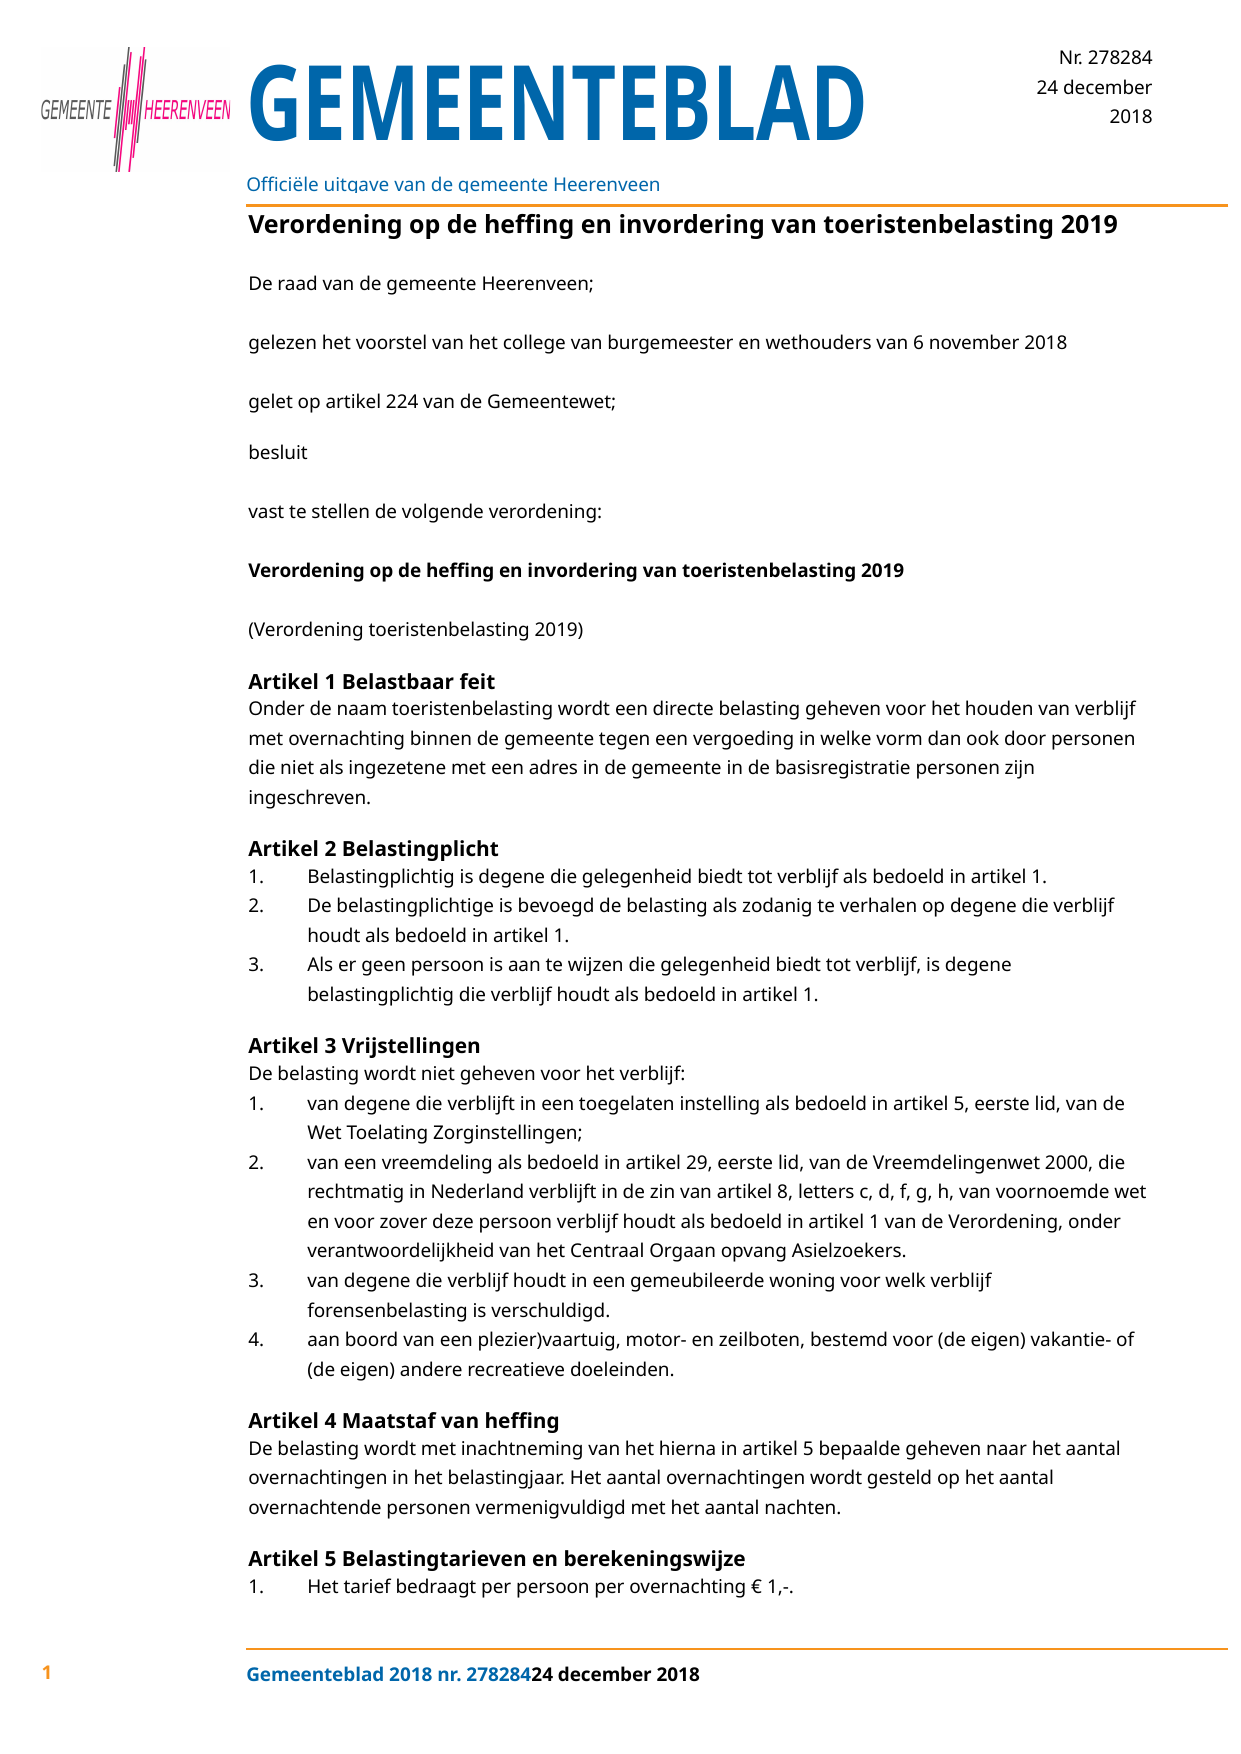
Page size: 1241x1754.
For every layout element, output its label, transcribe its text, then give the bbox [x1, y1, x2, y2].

list Belastingplichtig is degene die gelegenheid biedt tot verblijf als bedoeld in artikel 1. [248, 863, 1152, 889]
text gelet op artikel 224 van de Gemeentewet; [248, 389, 1152, 414]
list De belastingplichtige is bevoegd de belasting als zodanig te verhalen op degene die verblijf houdt als bedoeld in artikel 1. [248, 892, 1152, 948]
list van degene die verblijft in een toegelaten instelling als bedoeld in artikel 5, eerste lid, van de Wet Toelating Zorginstellingen; [248, 1090, 1152, 1145]
text vast te stellen de volgende verordening: [248, 498, 1152, 524]
text besluit [248, 439, 1152, 465]
text Verordening op de heffing en invordering van toeristenbelasting 2019 [248, 207, 1152, 241]
list van degene die verblijf houdt in een gemeubileerde woning voor welk verblijf forensenbelasting is verschuldigd. [248, 1267, 1152, 1322]
list aan boord van een plezier)vaartuig, motor- en zeilboten, bestemd voor (de eigen) vakantie- of (de eigen) andere recreatieve doeleinden. [248, 1326, 1152, 1382]
text Artikel 3 Vrijstellingen [248, 1032, 1152, 1060]
text Artikel 4 Maatstaf van heffing [248, 1406, 1152, 1435]
text (Verordening toeristenbelasting 2019) [248, 616, 1152, 642]
text Verordening op de heffing en invordering van toeristenbelasting 2019 [248, 557, 1152, 583]
text Onder de naam toeristenbelasting wordt een directe belasting geheven voor het houden van verblijf met overnachting binnen de gemeente tegen een vergoeding in welke vorm dan ook door personen die niet als ingezetene met een adres in de gemeente in de basisregistratie personen zijn ingeschreven. [248, 695, 1152, 810]
text gelezen het voorstel van het college van burgemeester en wethouders van 6 november 2018 [248, 329, 1152, 355]
text Artikel 2 Belastingplicht [248, 834, 1152, 863]
text De raad van de gemeente Heerenveen; [248, 270, 1152, 296]
list Het tarief bedraagt per persoon per overnachting € 1,-. [248, 1573, 1152, 1598]
list Als er geen persoon is aan te wijzen die gelegenheid biedt tot verblijf, is degene belastingplichtig die verblijf houdt als bedoeld in artikel 1. [248, 952, 1152, 1007]
text De belasting wordt niet geheven voor het verblijf: [248, 1060, 1152, 1086]
picture [41, 47, 231, 172]
text Artikel 1 Belastbaar feit [248, 667, 1152, 695]
list van een vreemdeling als bedoeld in artikel 29, eerste lid, van de Vreemdelingenwet 2000, die rechtmatig in Nederland verblijft in de zin van artikel 8, letters c, d, f, g, h, van voornoemde wet en voor zover deze persoon verblijf houdt als bedoeld in artikel 1 van de Verordening, onder verantwoordelijkheid van het Centraal Orgaan opvang Asielzoekers. [248, 1149, 1152, 1263]
text Artikel 5 Belastingtarieven en berekeningswijze [248, 1544, 1152, 1573]
text De belasting wordt met inachtneming van het hierna in artikel 5 bepaalde geheven naar het aantal overnachtingen in het belastingjaar. Het aantal overnachtingen wordt gesteld op het aantal overnachtende personen vermenigvuldigd met het aantal nachten. [248, 1435, 1152, 1520]
